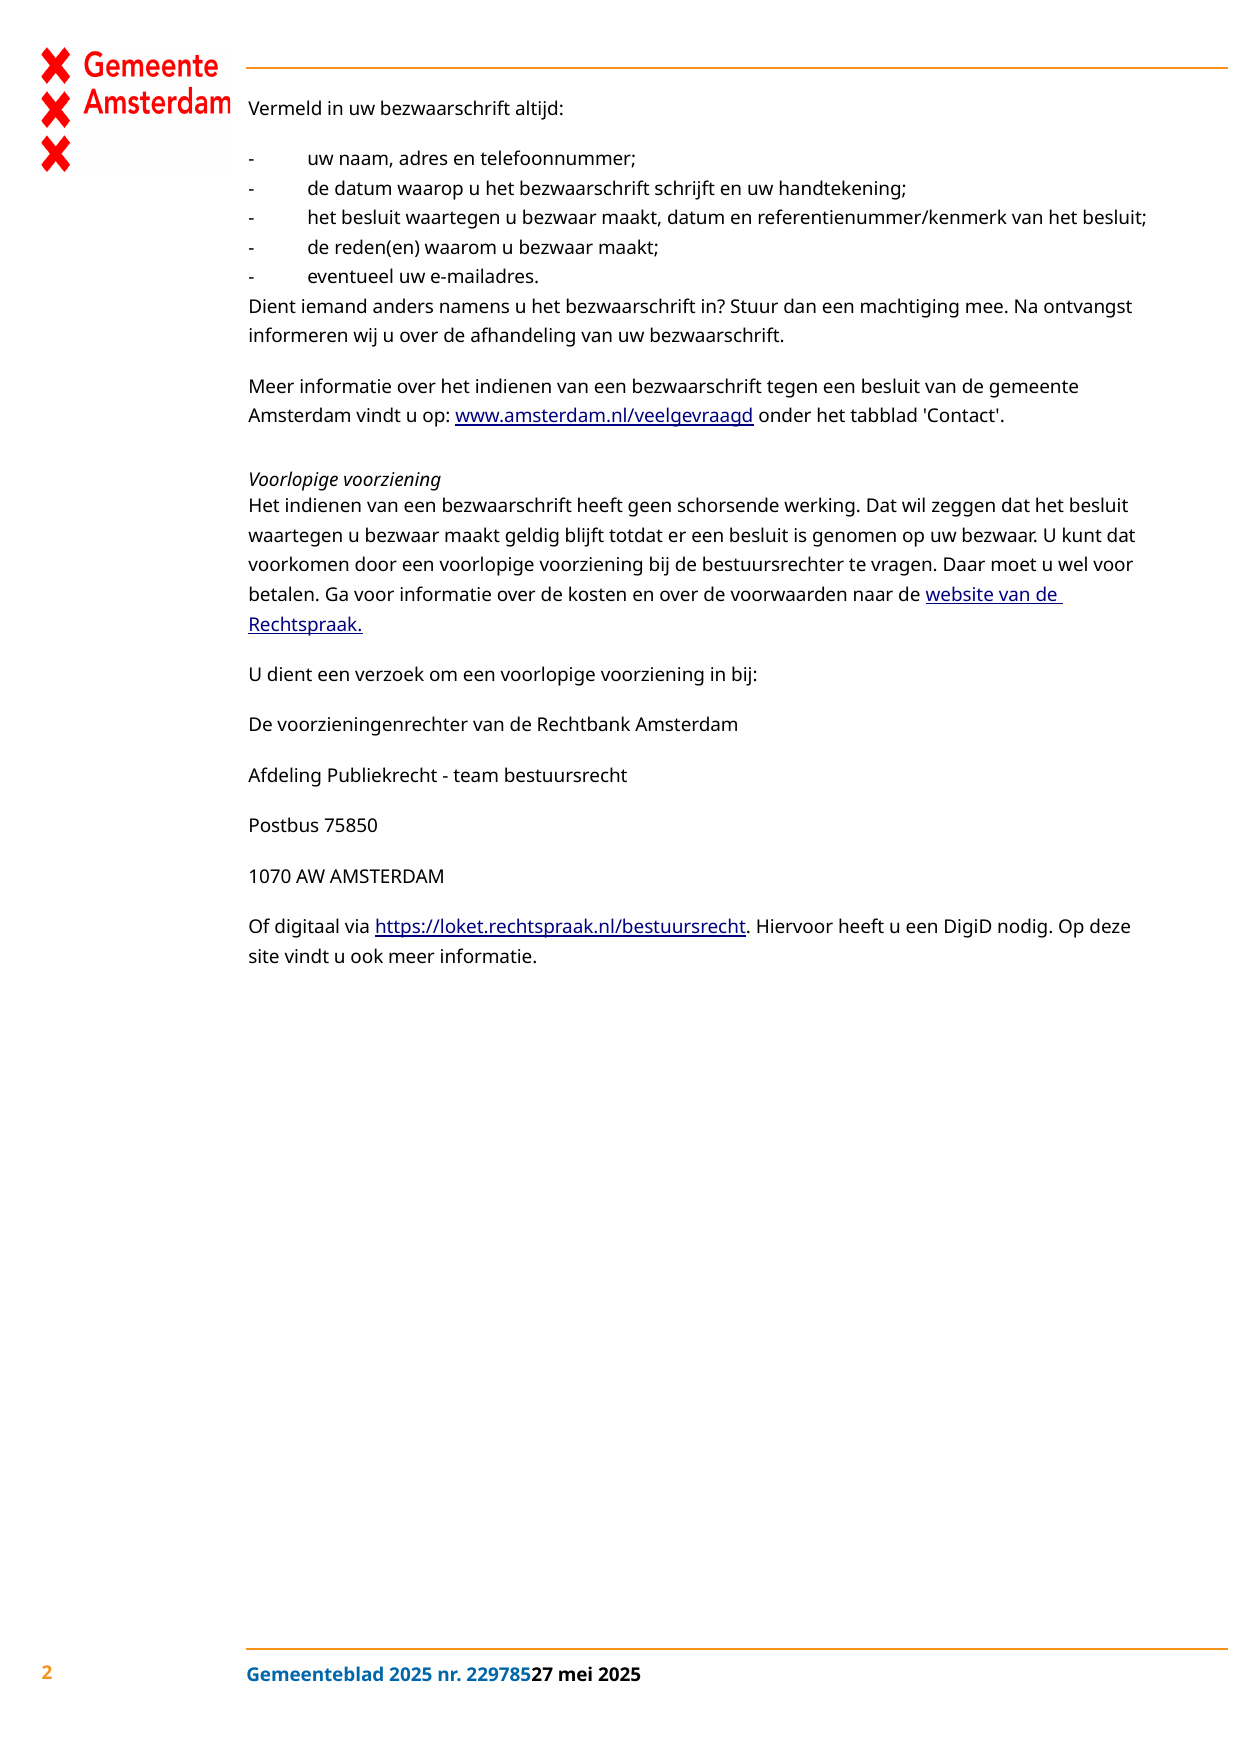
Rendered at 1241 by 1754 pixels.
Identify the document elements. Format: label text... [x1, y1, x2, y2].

list uw naam, adres en telefoonnummer; [248, 145, 1152, 171]
text Het indienen van een bezwaarschrift heeft geen schorsende werking. Dat wil zeggen dat het besluit waartegen u bezwaar maakt geldig blijft totdat er een besluit is genomen op uw bezwaar. U kunt dat voorkomen door een voorlopige voorziening bij de bestuursrechter te vragen. Daar moet u wel voor betalen. Ga voor informatie over de kosten en over de voorwaarden naar de website van de Rechtspraak. [248, 492, 1152, 636]
list eventueel uw e-mailadres. [248, 263, 1152, 289]
text Meer informatie over het indienen van een bezwaarschrift tegen een besluit van de gemeente Amsterdam vindt u op: www.amsterdam.nl/veelgevraagd onder het tabblad 'Contact'. [248, 373, 1152, 428]
text Postbus 75850 [248, 812, 1152, 838]
text Dient iemand anders namens u het bezwaarschrift in? Stuur dan een machtiging mee. Na ontvangst informeren wij u over de afhandeling van uw bezwaarschrift. [248, 293, 1152, 348]
text Vermeld in uw bezwaarschrift altijd: [248, 95, 1152, 121]
text U dient een verzoek om een voorlopige voorziening in bij: [248, 661, 1152, 687]
text De voorzieningenrechter van de Rechtbank Amsterdam [248, 712, 1152, 737]
list de reden(en) waarom u bezwaar maakt; [248, 234, 1152, 260]
text Afdeling Publiekrecht - team bestuursrecht [248, 762, 1152, 788]
text 1070 AW AMSTERDAM [248, 863, 1152, 888]
picture [41, 47, 231, 172]
list het besluit waartegen u bezwaar maakt, datum en referentienummer/kenmerk van het besluit; [248, 204, 1152, 230]
list de datum waarop u het bezwaarschrift schrijft en uw handtekening; [248, 175, 1152, 201]
text Voorlopige voorziening [248, 467, 1152, 492]
text Of digitaal via https://loket.rechtspraak.nl/bestuursrecht. Hiervoor heeft u een DigiD nodig. Op deze site vindt u ook meer informatie. [248, 913, 1152, 968]
